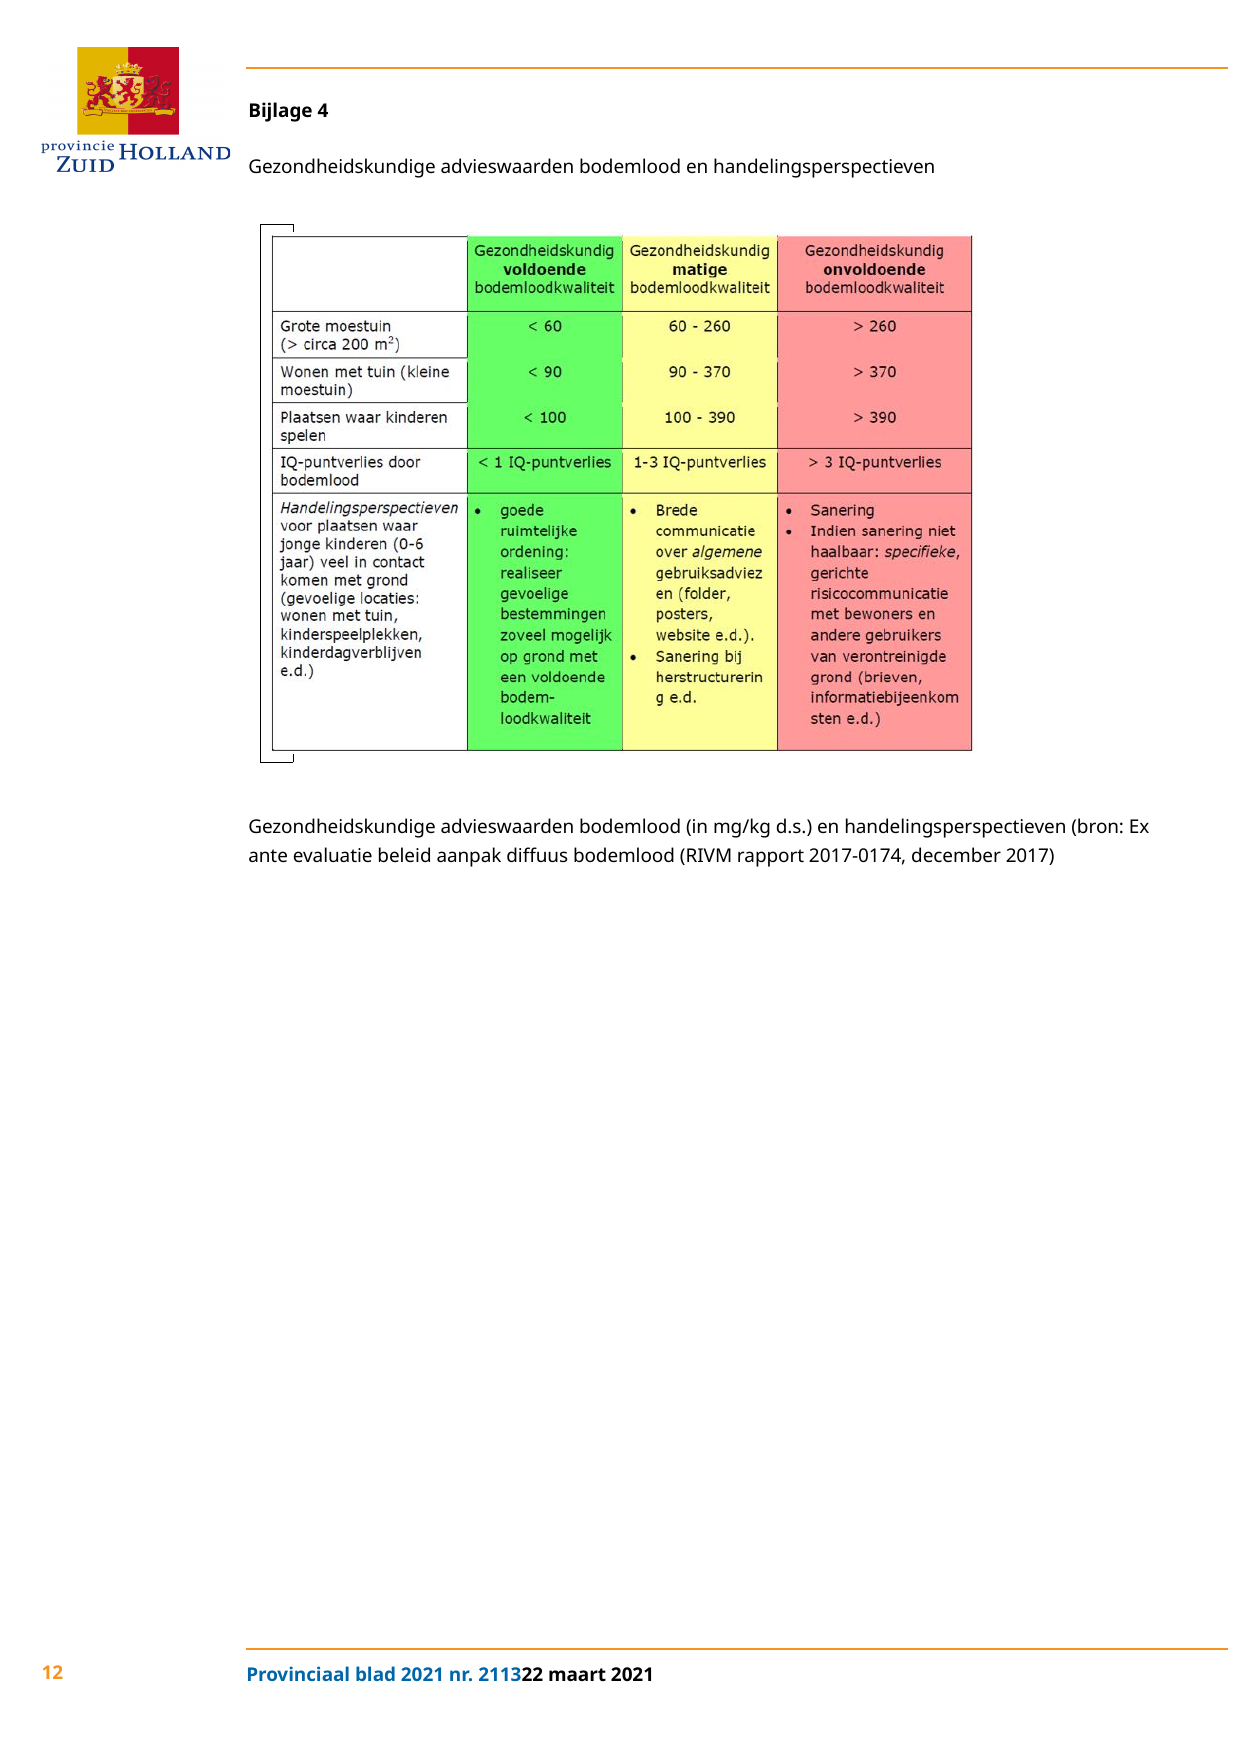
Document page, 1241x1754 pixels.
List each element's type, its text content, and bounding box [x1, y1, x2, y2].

text Bijlage 4 [248, 95, 1152, 123]
text Gezondheidskundige advieswaarden bodemlood en handelingsperspectieven [248, 153, 1152, 179]
text Gezondheidskundige advieswaarden bodemlood (in mg/kg d.s.) en handelingsperspectieven (bron: Ex ante evaluatie beleid aanpak diffuus bodemlood (RIVM rapport 2017-0174, december 2017) [248, 813, 1152, 868]
picture [268, 232, 978, 754]
picture [41, 47, 231, 172]
